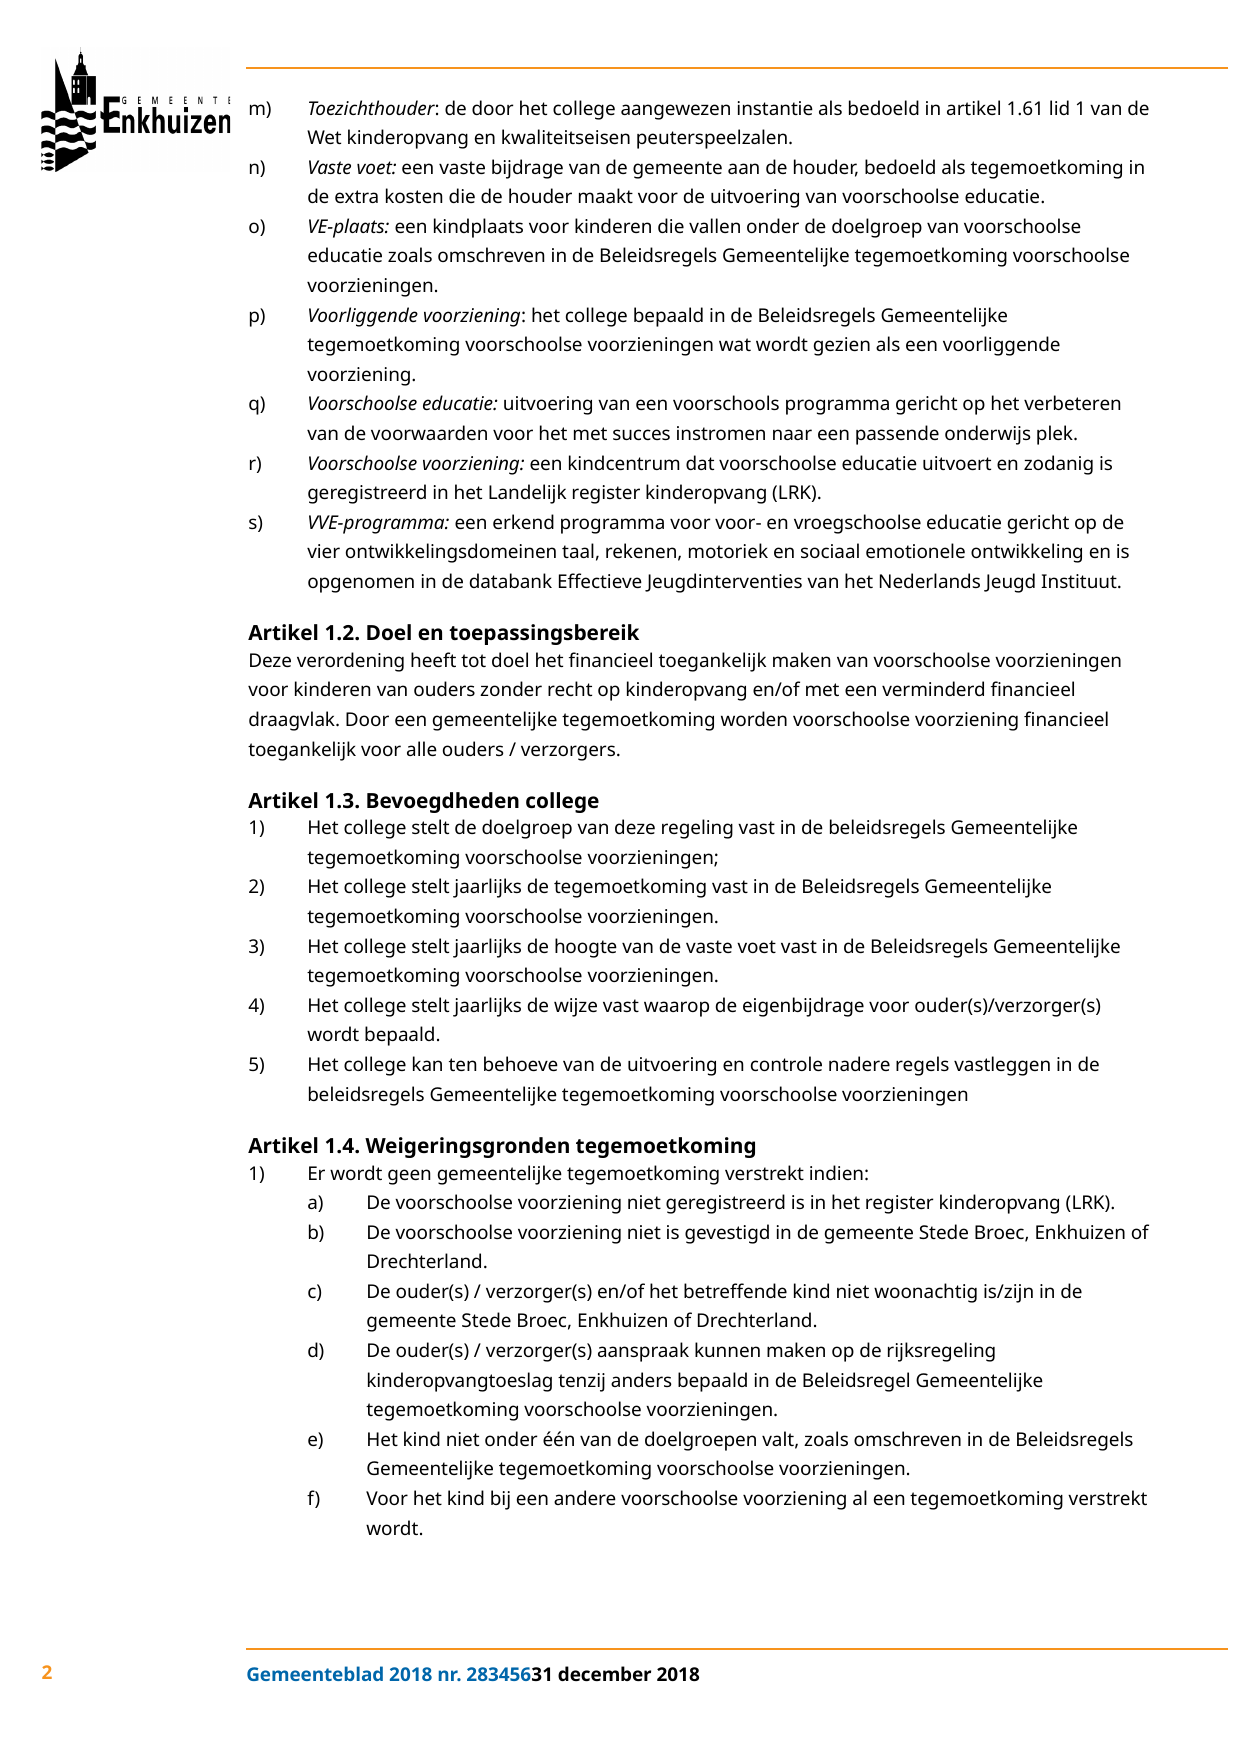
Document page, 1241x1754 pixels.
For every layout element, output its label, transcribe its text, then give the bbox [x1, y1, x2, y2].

list Het kind niet onder één van de doelgroepen valt, zoals omschreven in de Beleidsregels Gemeentelijke tegemoetkoming voorschoolse voorzieningen. [307, 1426, 1152, 1481]
picture [41, 47, 231, 172]
list Er wordt geen gemeentelijke tegemoetkoming verstrekt indien: [248, 1160, 1152, 1185]
list De voorschoolse voorziening niet geregistreerd is in het register kinderopvang (LRK). [307, 1189, 1152, 1215]
list Voorschoolse educatie: uitvoering van een voorschools programma gericht op het verbeteren van de voorwaarden voor het met succes instromen naar een passende onderwijs plek. [248, 391, 1152, 446]
text Artikel 1.3. Bevoegdheden college [248, 786, 1152, 814]
list Het college kan ten behoeve van de uitvoering en controle nadere regels vastleggen in de beleidsregels Gemeentelijke tegemoetkoming voorschoolse voorzieningen [248, 1051, 1152, 1107]
list De voorschoolse voorziening niet is gevestigd in de gemeente Stede Broec, Enkhuizen of Drechterland. [307, 1219, 1152, 1274]
list Het college stelt jaarlijks de wijze vast waarop de eigenbijdrage voor ouder(s)/verzorger(s) wordt bepaald. [248, 992, 1152, 1047]
list Vaste voet: een vaste bijdrage van de gemeente aan de houder, bedoeld als tegemoetkoming in de extra kosten die de houder maakt voor de uitvoering van voorschoolse educatie. [248, 154, 1152, 209]
text Deze verordening heeft tot doel het financieel toegankelijk maken van voorschoolse voorzieningen voor kinderen van ouders zonder recht op kinderopvang en/of met een verminderd financieel draagvlak. Door een gemeentelijke tegemoetkoming worden voorschoolse voorziening financieel toegankelijk voor alle ouders / verzorgers. [248, 647, 1152, 761]
text Artikel 1.2. Doel en toepassingsbereik [248, 618, 1152, 647]
list De ouder(s) / verzorger(s) aanspraak kunnen maken op de rijksregeling kinderopvangtoeslag tenzij anders bepaald in de Beleidsregel Gemeentelijke tegemoetkoming voorschoolse voorzieningen. [307, 1337, 1152, 1422]
text Artikel 1.4. Weigeringsgronden tegemoetkoming [248, 1131, 1152, 1160]
list VE-plaats: een kindplaats voor kinderen die vallen onder de doelgroep van voorschoolse educatie zoals omschreven in de Beleidsregels Gemeentelijke tegemoetkoming voorschoolse voorzieningen. [248, 213, 1152, 298]
list De ouder(s) / verzorger(s) en/of het betreffende kind niet woonachtig is/zijn in de gemeente Stede Broec, Enkhuizen of Drechterland. [307, 1278, 1152, 1333]
list Voorliggende voorziening: het college bepaald in de Beleidsregels Gemeentelijke tegemoetkoming voorschoolse voorzieningen wat wordt gezien als een voorliggende voorziening. [248, 302, 1152, 387]
list Het college stelt jaarlijks de hoogte van de vaste voet vast in de Beleidsregels Gemeentelijke tegemoetkoming voorschoolse voorzieningen. [248, 933, 1152, 988]
list Toezichthouder: de door het college aangewezen instantie als bedoeld in artikel 1.61 lid 1 van de Wet kinderopvang en kwaliteitseisen peuterspeelzalen. [248, 95, 1152, 150]
list Voor het kind bij een andere voorschoolse voorziening al een tegemoetkoming verstrekt wordt. [307, 1485, 1152, 1540]
list Het college stelt jaarlijks de tegemoetkoming vast in de Beleidsregels Gemeentelijke tegemoetkoming voorschoolse voorzieningen. [248, 874, 1152, 929]
list VVE-programma: een erkend programma voor voor- en vroegschoolse educatie gericht op de vier ontwikkelingsdomeinen taal, rekenen, motoriek en sociaal emotionele ontwikkeling en is opgenomen in de databank Effectieve Jeugdinterventies van het Nederlands Jeugd Instituut. [248, 509, 1152, 594]
list Het college stelt de doelgroep van deze regeling vast in de beleidsregels Gemeentelijke tegemoetkoming voorschoolse voorzieningen; [248, 814, 1152, 870]
list Voorschoolse voorziening: een kindcentrum dat voorschoolse educatie uitvoert en zodanig is geregistreerd in het Landelijk register kinderopvang (LRK). [248, 450, 1152, 505]
